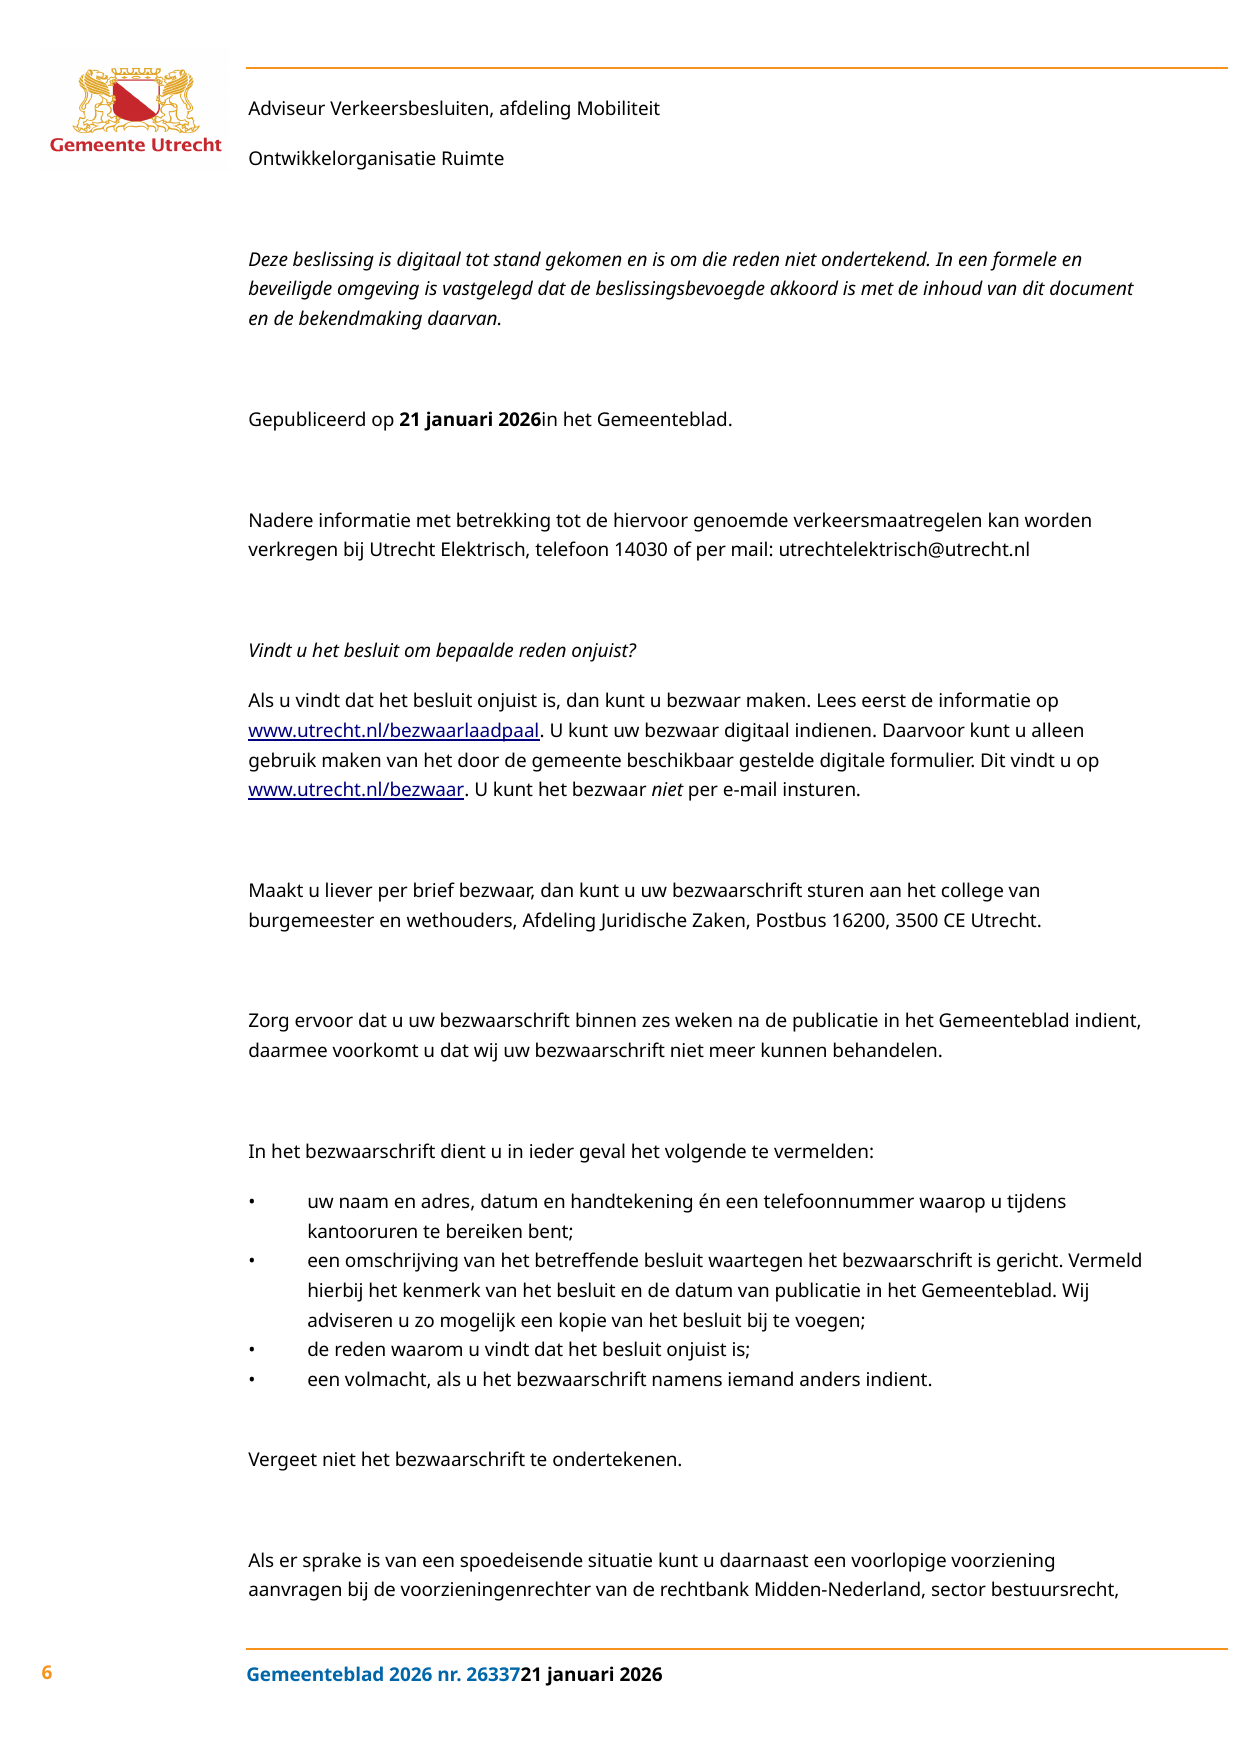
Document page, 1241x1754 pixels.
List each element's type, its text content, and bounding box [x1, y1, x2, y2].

text Adviseur Verkeersbesluiten, afdeling Mobiliteit [248, 95, 1152, 121]
text Vergeet niet het bezwaarschrift te ondertekenen. [248, 1446, 1152, 1472]
text Als er sprake is van een spoedeisende situatie kunt u daarnaast een voorlopige voorziening aanvragen bij de voorzieningenrechter van de rechtbank Midden-Nederland, sector bestuursrecht, [248, 1547, 1152, 1602]
list uw naam en adres, datum en handtekening én een telefoonnummer waarop u tijdens kantooruren te bereiken bent; [248, 1188, 1152, 1244]
text Nadere informatie met betrekking tot de hiervoor genoemde verkeersmaatregelen kan worden verkregen bij Utrecht Elektrisch, telefoon 14030 of per mail: utrechtelektrisch@utrecht.nl [248, 507, 1152, 562]
text Deze beslissing is digitaal tot stand gekomen en is om die reden niet ondertekend. In een formele en beveiligde omgeving is vastgelegd dat de beslissingsbevoegde akkoord is met de inhoud van dit document en de bekendmaking daarvan. [248, 246, 1152, 331]
text In het bezwaarschrift dient u in ieder geval het volgende te vermelden: [248, 1138, 1152, 1164]
text Ontwikkelorganisatie Ruimte [248, 145, 1152, 171]
text Vindt u het besluit om bepaalde reden onjuist? [248, 637, 1152, 663]
list een omschrijving van het betreffende besluit waartegen het bezwaarschrift is gericht. Vermeld hierbij het kenmerk van het besluit en de datum van publicatie in het Gemeenteblad. Wij adviseren u zo mogelijk een kopie van het besluit bij te voegen; [248, 1248, 1152, 1333]
text Maakt u liever per brief bezwaar, dan kunt u uw bezwaarschrift sturen aan het college van burgemeester en wethouders, Afdeling Juridische Zaken, Postbus 16200, 3500 CE Utrecht. [248, 877, 1152, 933]
text Als u vindt dat het besluit onjuist is, dan kunt u bezwaar maken. Lees eerst de informatie op www.utrecht.nl/bezwaarlaadpaal. U kunt uw bezwaar digitaal indienen. Daarvoor kunt u alleen gebruik maken van het door de gemeente beschikbaar gestelde digitale formulier. Dit vindt u op www.utrecht.nl/bezwaar. U kunt het bezwaar niet per e-mail insturen. [248, 688, 1152, 802]
list de reden waarom u vindt dat het besluit onjuist is; [248, 1336, 1152, 1362]
list een volmacht, als u het bezwaarschrift namens iemand anders indient. [248, 1366, 1152, 1392]
text Gepubliceerd op 21 januari 2026in het Gemeenteblad. [248, 406, 1152, 432]
text Zorg ervoor dat u uw bezwaarschrift binnen zes weken na de publicatie in het Gemeenteblad indient, daarmee voorkomt u dat wij uw bezwaarschrift niet meer kunnen behandelen. [248, 1008, 1152, 1063]
picture [41, 47, 231, 172]
